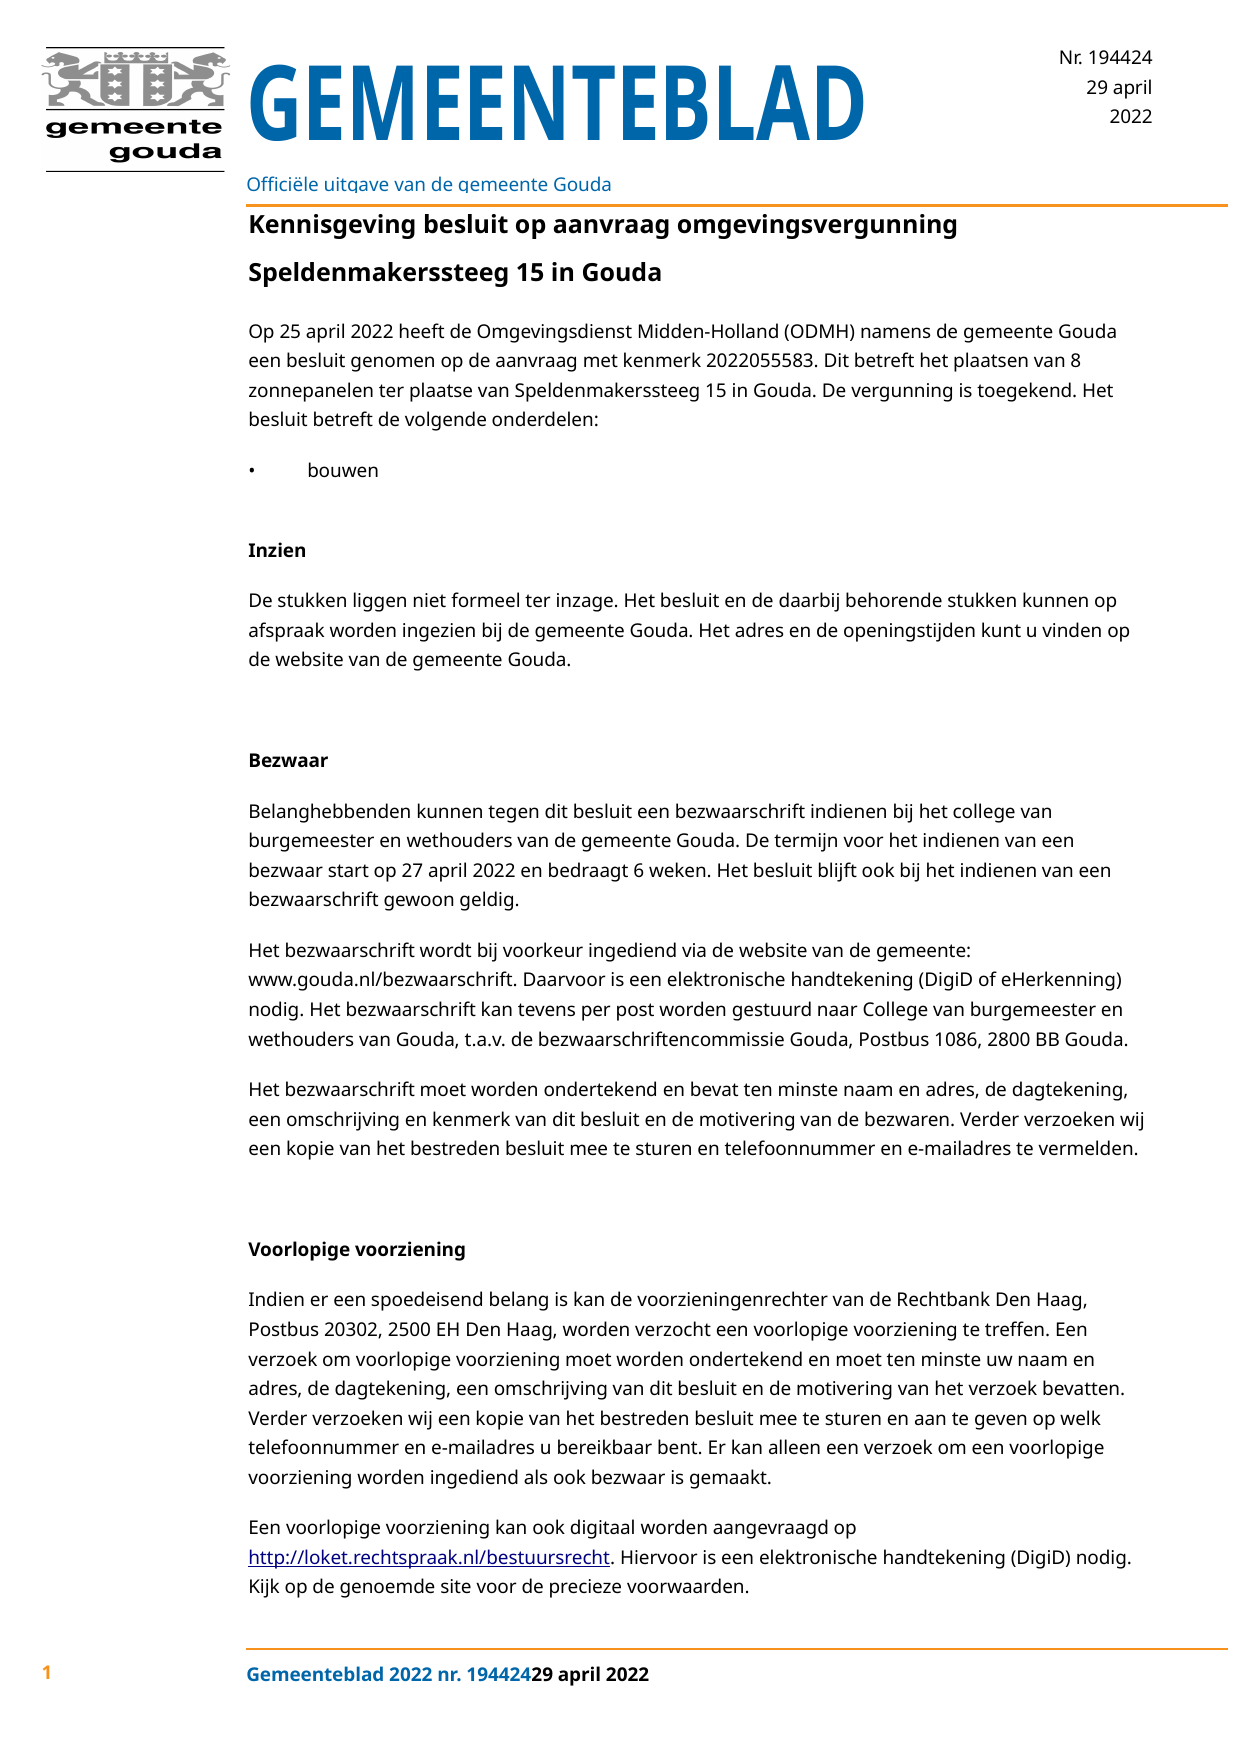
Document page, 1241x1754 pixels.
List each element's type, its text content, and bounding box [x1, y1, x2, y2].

text Het bezwaarschrift wordt bij voorkeur ingediend via de website van de gemeente: www.gouda.nl/bezwaarschrift. Daarvoor is een elektronische handtekening (DigiD of eHerkenning) nodig. Het bezwaarschrift kan tevens per post worden gestuurd naar College van burgemeester en wethouders van Gouda, t.a.v. de bezwaarschriftencommissie Gouda, Postbus 1086, 2800 BB Gouda. [248, 937, 1152, 1052]
text Het bezwaarschrift moet worden ondertekend en bevat ten minste naam en adres, de dagtekening, een omschrijving en kenmerk van dit besluit en de motivering van de bezwaren. Verder verzoeken wij een kopie van het bestreden besluit mee te sturen en telefoonnummer en e-mailadres te vermelden. [248, 1076, 1152, 1161]
text Op 25 april 2022 heeft de Omgevingsdienst Midden-Holland (ODMH) namens de gemeente Gouda een besluit genomen op de aanvraag met kenmerk 2022055583. Dit betreft het plaatsen van 8 zonnepanelen ter plaatse van Speldenmakerssteeg 15 in Gouda. De vergunning is toegekend. Het besluit betreft de volgende onderdelen: [248, 318, 1152, 432]
text De stukken liggen niet formeel ter inzage. Het besluit en de daarbij behorende stukken kunnen op afspraak worden ingezien bij de gemeente Gouda. Het adres en de openingstijden kunt u vinden op de website van de gemeente Gouda. [248, 587, 1152, 672]
text Bezwaar [248, 747, 1152, 773]
text Indien er een spoedeisend belang is kan de voorzieningenrechter van de Rechtbank Den Haag, Postbus 20302, 2500 EH Den Haag, worden verzocht een voorlopige voorziening te treffen. Een verzoek om voorlopige voorziening moet worden ondertekend en moet ten minste uw naam en adres, de dagtekening, een omschrijving van dit besluit en de motivering van het verzoek bevatten. Verder verzoeken wij een kopie van het bestreden besluit mee te sturen en aan te geven op welk telefoonnummer en e-mailadres u bereikbaar bent. Er kan alleen een verzoek om een voorlopige voorziening worden ingediend als ook bezwaar is gemaakt. [248, 1287, 1152, 1490]
text Belanghebbenden kunnen tegen dit besluit een bezwaarschrift indienen bij het college van burgemeester en wethouders van de gemeente Gouda. De termijn voor het indienen van een bezwaar start op 27 april 2022 en bedraagt 6 weken. Het besluit blijft ook bij het indienen van een bezwaarschrift gewoon geldig. [248, 798, 1152, 912]
text Kennisgeving besluit op aanvraag omgevingsvergunning Speldenmakerssteeg 15 in Gouda [248, 207, 1152, 288]
list bouwen [248, 457, 1152, 483]
text Inzien [248, 537, 1152, 563]
text Een voorlopige voorziening kan ook digitaal worden aangevraagd op http://loket.rechtspraak.nl/bestuursrecht. Hiervoor is een elektronische handtekening (DigiD) nodig. Kijk op de genoemde site voor de precieze voorwaarden. [248, 1514, 1152, 1599]
picture [41, 47, 231, 172]
text Voorlopige voorziening [248, 1236, 1152, 1262]
